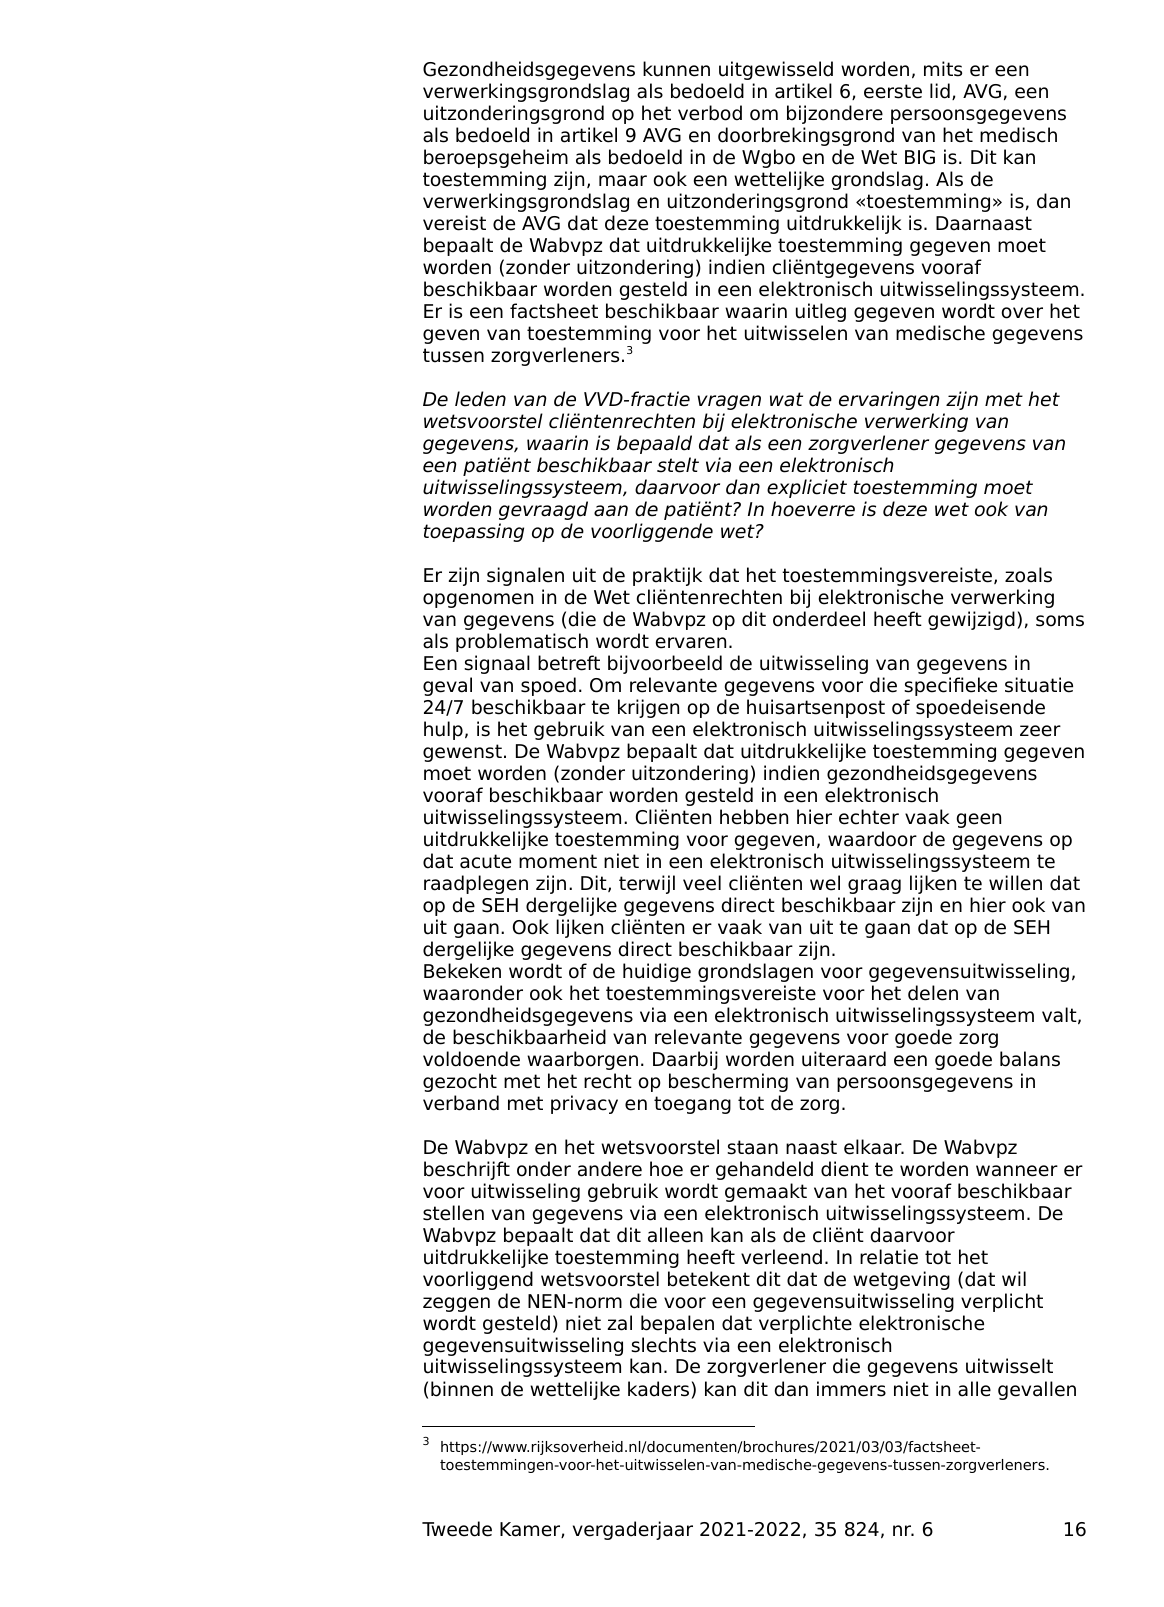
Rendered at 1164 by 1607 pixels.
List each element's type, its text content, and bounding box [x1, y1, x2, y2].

text Een signaal betreft bijvoorbeeld de uitwisseling van gegevens in geval van spoed. Om relevante gegevens voor die specifieke situatie 24/7 beschikbaar te krijgen op de huisartsenpost of spoedeisende hulp, is het gebruik van een elektronisch uitwisselingssysteem zeer gewenst. De Wabvpz bepaalt dat uitdrukkelijke toestemming gegeven moet worden (zonder uitzondering) indien gezondheidsgegevens vooraf beschikbaar worden gesteld in een elektronisch uitwisselingssysteem. Cliënten hebben hier echter vaak geen uitdrukkelijke toestemming voor gegeven, waardoor de gegevens op dat acute moment niet in een elektronisch uitwisselingssysteem te raadplegen zijn. Dit, terwijl veel cliënten wel graag lijken te willen dat op de SEH dergelijke gegevens direct beschikbaar zijn en hier ook van uit gaan. Ook lijken cliënten er vaak van uit te gaan dat op de SEH dergelijke gegevens direct beschikbaar zijn. [422, 653, 1087, 961]
text De leden van de VVD-fractie vragen wat de ervaringen zijn met het wetsvoorstel cliëntenrechten bij elektronische verwerking van gegevens, waarin is bepaald dat als een zorgverlener gegevens van een patiënt beschikbaar stelt via een elektronisch uitwisselingssysteem, daarvoor dan expliciet toestemming moet worden gevraagd aan de patiënt? In hoeverre is deze wet ook van toepassing op de voorliggende wet? [422, 389, 1087, 543]
text https://www.rijksoverheid.nl/documenten/brochures/2021/03/03/factsheet-toestemmingen-voor-het-uitwisselen-van-medische-gegevens-tussen-zorgverleners. [422, 1435, 1087, 1474]
text De Wabvpz en het wetsvoorstel staan naast elkaar. De Wabvpz beschrijft onder andere hoe er gehandeld dient te worden wanneer er voor uitwisseling gebruik wordt gemaakt van het vooraf beschikbaar stellen van gegevens via een elektronisch uitwisselingssysteem. De Wabvpz bepaalt dat dit alleen kan als de cliënt daarvoor uitdrukkelijke toestemming heeft verleend. In relatie tot het voorliggend wetsvoorstel betekent dit dat de wetgeving (dat wil zeggen de NEN-norm die voor een gegevensuitwisseling verplicht wordt gesteld) niet zal bepalen dat verplichte elektronische gegevensuitwisseling slechts via een elektronisch uitwisselingssysteem kan. De zorgverlener die gegevens uitwisselt (binnen de wettelijke kaders) kan dit dan immers niet in alle gevallen [422, 1137, 1087, 1400]
text Gezondheidsgegevens kunnen uitgewisseld worden, mits er een verwerkingsgrondslag als bedoeld in artikel 6, eerste lid, AVG, een uitzonderingsgrond op het verbod om bijzondere persoonsgegevens als bedoeld in artikel 9 AVG en doorbrekingsgrond van het medisch beroepsgeheim als bedoeld in de Wgbo en de Wet BIG is. Dit kan toestemming zijn, maar ook een wettelijke grondslag. Als de verwerkingsgrondslag en uitzonderingsgrond «toestemming» is, dan vereist de AVG dat deze toestemming uitdrukkelijk is. Daarnaast bepaalt de Wabvpz dat uitdrukkelijke toestemming gegeven moet worden (zonder uitzondering) indien cliëntgegevens vooraf beschikbaar worden gesteld in een elektronisch uitwisselingssysteem. Er is een factsheet beschikbaar waarin uitleg gegeven wordt over het geven van toestemming voor het uitwisselen van medische gegevens tussen zorgverleners. [422, 59, 1087, 367]
text Bekeken wordt of de huidige grondslagen voor gegevensuitwisseling, waaronder ook het toestemmingsvereiste voor het delen van gezondheidsgegevens via een elektronisch uitwisselingssysteem valt, de beschikbaarheid van relevante gegevens voor goede zorg voldoende waarborgen. Daarbij worden uiteraard een goede balans gezocht met het recht op bescherming van persoonsgegevens in verband met privacy en toegang tot de zorg. [422, 961, 1087, 1114]
text Er zijn signalen uit de praktijk dat het toestemmingsvereiste, zoals opgenomen in de Wet cliëntenrechten bij elektronische verwerking van gegevens (die de Wabvpz op dit onderdeel heeft gewijzigd), soms als problematisch wordt ervaren. [422, 565, 1087, 653]
